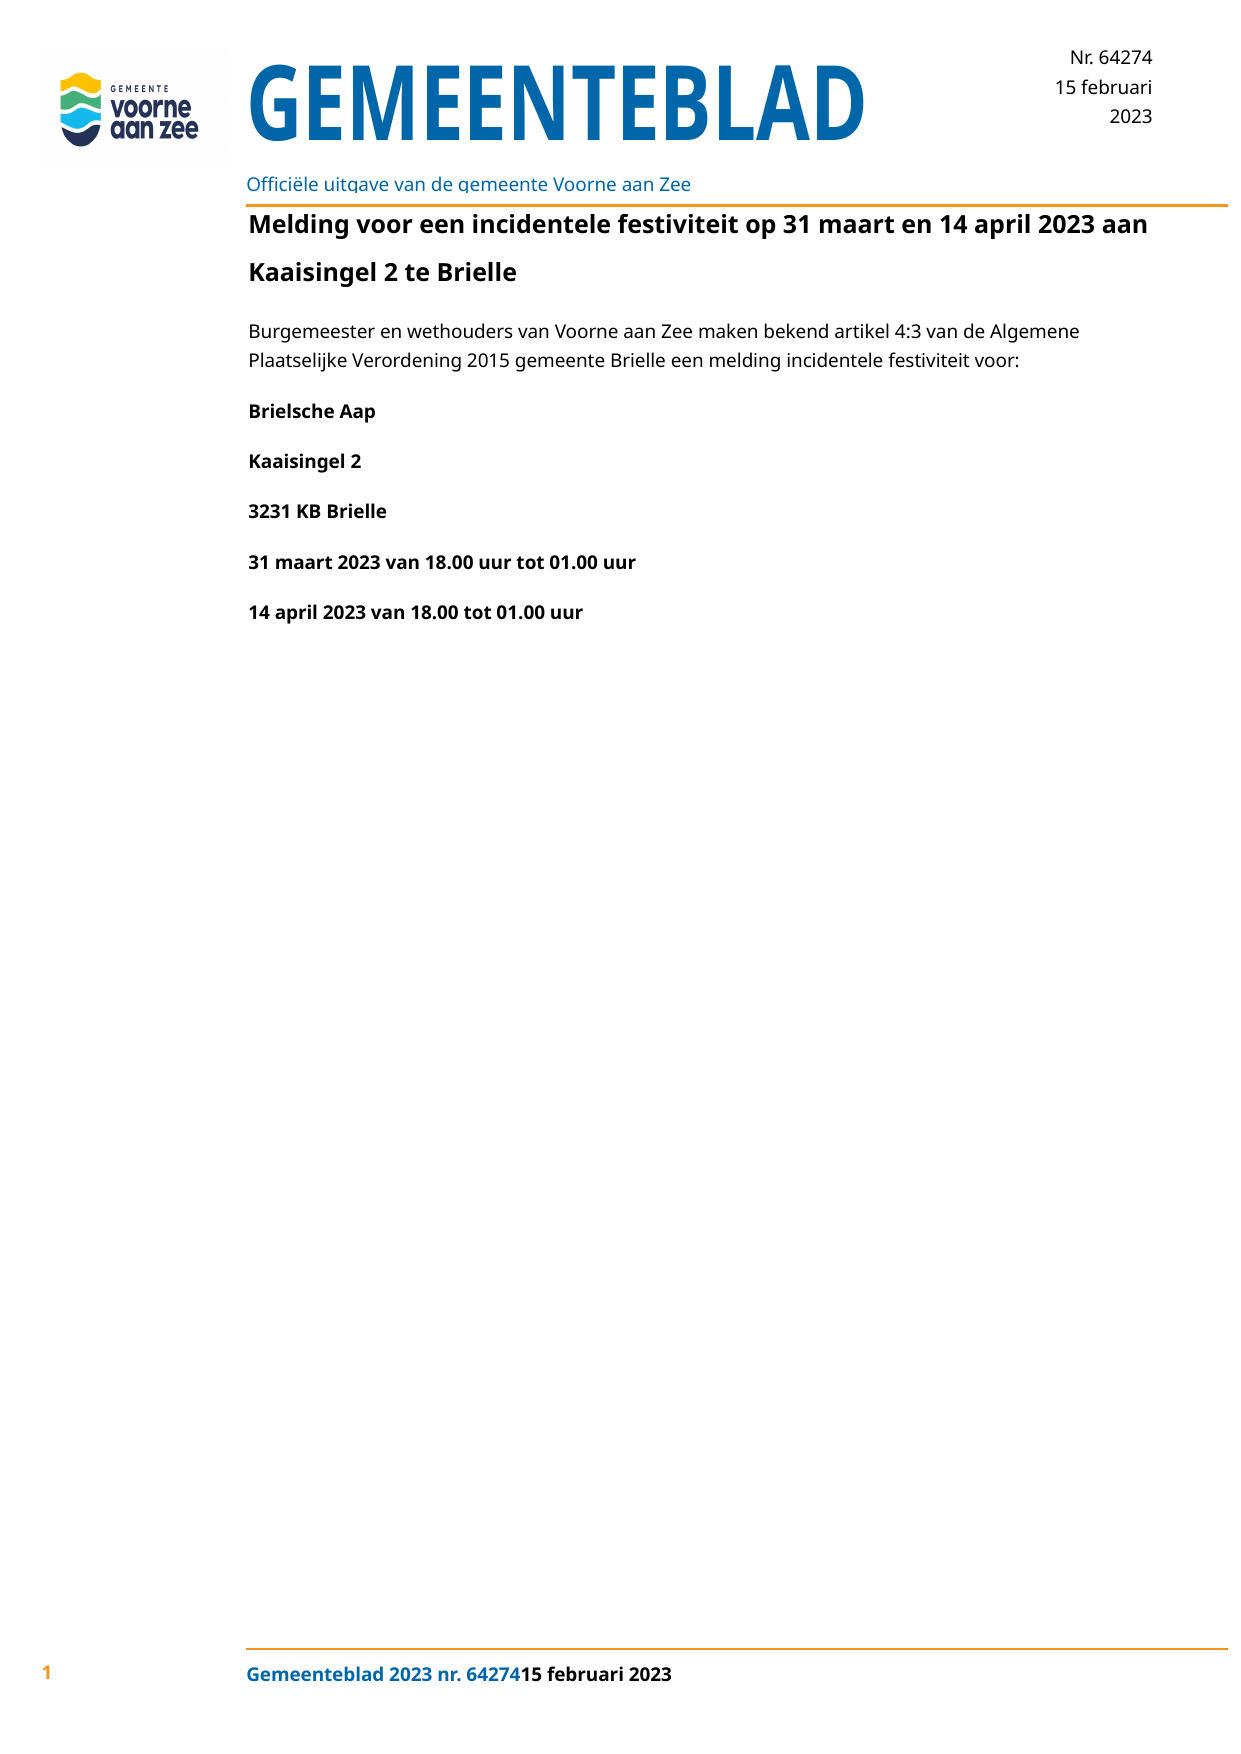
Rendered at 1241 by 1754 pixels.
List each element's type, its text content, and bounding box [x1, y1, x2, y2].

text 3231 KB Brielle [248, 499, 1152, 524]
text Melding voor een incidentele festiviteit op 31 maart en 14 april 2023 aan Kaaisingel 2 te Brielle [248, 207, 1152, 288]
text Burgemeester en wethouders van Voorne aan Zee maken bekend artikel 4:3 van de Algemene Plaatselijke Verordening 2015 gemeente Brielle een melding incidentele festiviteit voor: [248, 318, 1152, 373]
text Brielsche Aap [248, 398, 1152, 424]
picture [41, 47, 231, 172]
text 31 maart 2023 van 18.00 uur tot 01.00 uur [248, 549, 1152, 575]
text 14 april 2023 van 18.00 tot 01.00 uur [248, 599, 1152, 625]
text Kaaisingel 2 [248, 448, 1152, 474]
